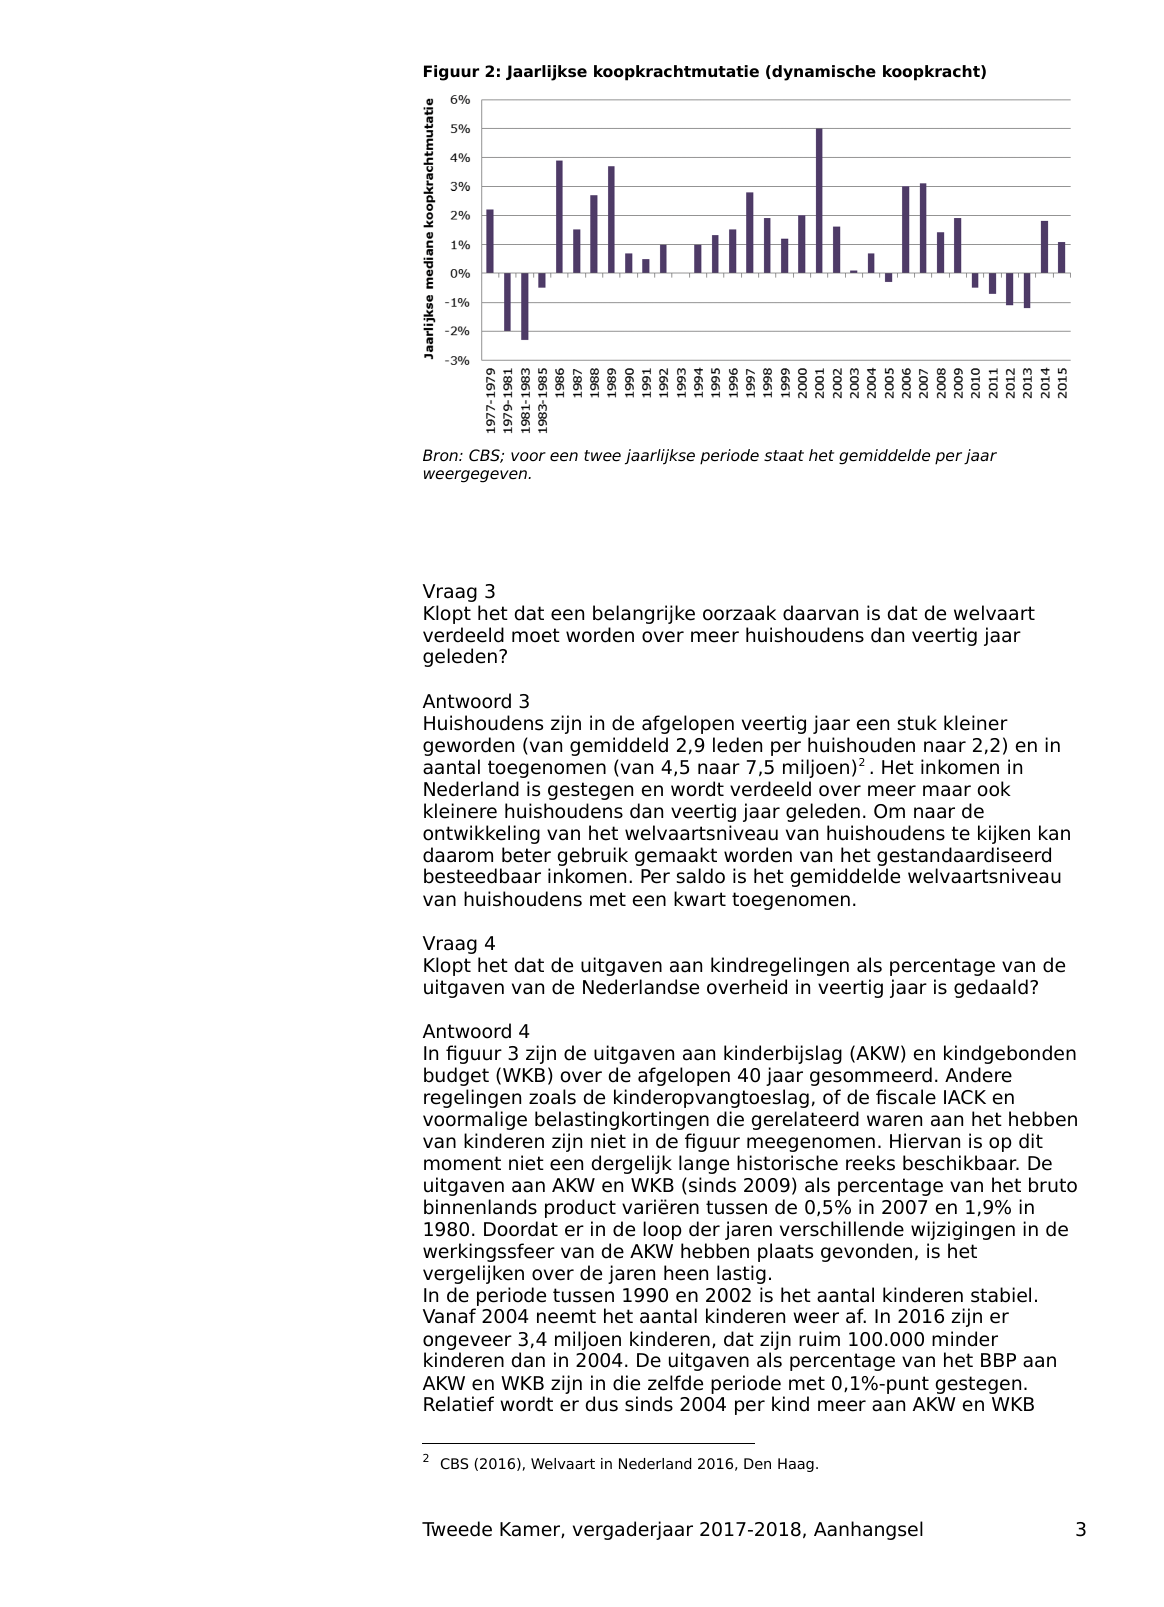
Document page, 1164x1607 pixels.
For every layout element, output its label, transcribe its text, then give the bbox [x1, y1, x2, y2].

text Bron: CBS; voor een twee jaarlijkse periode staat het gemiddelde per jaar weergegeven. [422, 447, 1072, 483]
text Vraag 3 [422, 581, 1087, 602]
text Huishoudens zijn in de afgelopen veertig jaar een stuk kleiner geworden (van gemiddeld 2,9 leden per huishouden naar 2,2) en in aantal toegenomen (van 4,5 naar 7,5 miljoen). Het inkomen in Nederland is gestegen en wordt verdeeld over meer maar ook kleinere huishoudens dan veertig jaar geleden. Om naar de ontwikkeling van het welvaartsniveau van huishoudens te kijken kan daarom beter gebruik gemaakt worden van het gestandaardiseerd besteedbaar inkomen. Per saldo is het gemiddelde welvaartsniveau van huishoudens met een kwart toegenomen. [422, 713, 1087, 910]
text Figuur 2: Jaarlijkse koopkrachtmutatie (dynamische koopkracht) [422, 63, 1072, 81]
text In figuur 3 zijn de uitgaven aan kinderbijslag (AKW) en kindgebonden budget (WKB) over de afgelopen 40 jaar gesommeerd. Andere regelingen zoals de kinderopvangtoeslag, of de fiscale IACK en voormalige belastingkortingen die gerelateerd waren aan het hebben van kinderen zijn niet in de figuur meegenomen. Hiervan is op dit moment niet een dergelijk lange historische reeks beschikbaar. De uitgaven aan AKW en WKB (sinds 2009) als percentage van het bruto binnenlands product variëren tussen de 0,5% in 2007 en 1,9% in 1980. Doordat er in de loop der jaren verschillende wijzigingen in de werkingssfeer van de AKW hebben plaats gevonden, is het vergelijken over de jaren heen lastig. [422, 1043, 1087, 1284]
text CBS (2016), Welvaart in Nederland 2016, Den Haag. [422, 1452, 1087, 1474]
text Klopt het dat een belangrijke oorzaak daarvan is dat de welvaart verdeeld moet worden over meer huishoudens dan veertig jaar geleden? [422, 602, 1087, 668]
text In de periode tussen 1990 en 2002 is het aantal kinderen stabiel. Vanaf 2004 neemt het aantal kinderen weer af. In 2016 zijn er ongeveer 3,4 miljoen kinderen, dat zijn ruim 100.000 minder kinderen dan in 2004. De uitgaven als percentage van het BBP aan AKW en WKB zijn in die zelfde periode met 0,1%-punt gestegen. Relatief wordt er dus sinds 2004 per kind meer aan AKW en WKB [422, 1284, 1087, 1416]
text Antwoord 3 [422, 691, 1087, 713]
picture [422, 92, 1072, 436]
text Antwoord 4 [422, 1021, 1087, 1043]
text Vraag 4 [422, 933, 1087, 954]
text Klopt het dat de uitgaven aan kindregelingen als percentage van de uitgaven van de Nederlandse overheid in veertig jaar is gedaald? [422, 954, 1087, 998]
